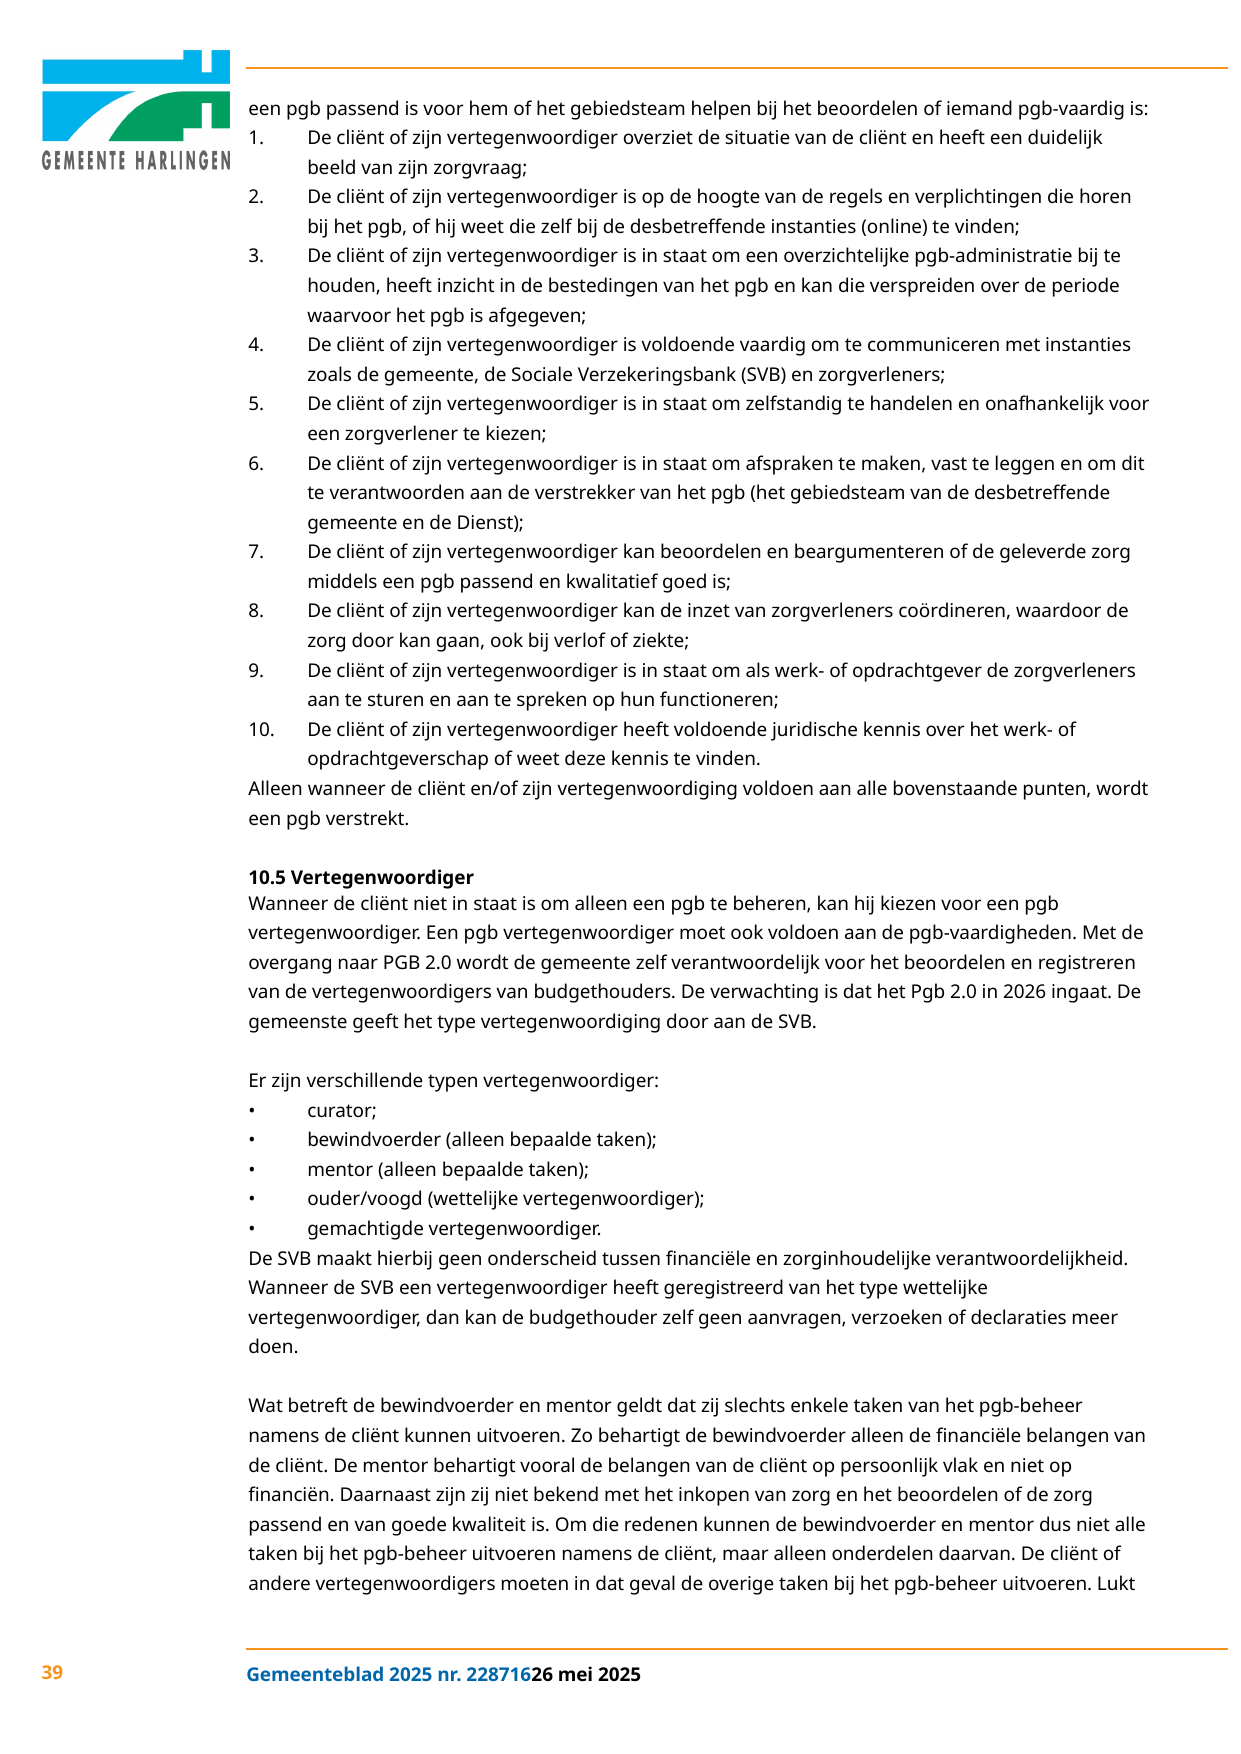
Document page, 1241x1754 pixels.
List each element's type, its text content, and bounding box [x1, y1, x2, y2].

list curator; [248, 1097, 1152, 1122]
text 10.5 Vertegenwoordiger [248, 864, 1152, 890]
list mentor (alleen bepaalde taken); [248, 1156, 1152, 1182]
text Wat betreft de bewindvoerder en mentor geldt dat zij slechts enkele taken van het pgb-beheer namens de cliënt kunnen uitvoeren. Zo behartigt de bewindvoerder alleen de financiële belangen van de cliënt. De mentor behartigt vooral de belangen van de cliënt op persoonlijk vlak en niet op financiën. Daarnaast zijn zij niet bekend met het inkopen van zorg en het beoordelen of de zorg passend en van goede kwaliteit is. Om die redenen kunnen de bewindvoerder en mentor dus niet alle taken bij het pgb-beheer uitvoeren namens de cliënt, maar alleen onderdelen daarvan. De cliënt of andere vertegenwoordigers moeten in dat geval de overige taken bij het pgb-beheer uitvoeren. Lukt [248, 1393, 1152, 1596]
picture [41, 47, 231, 172]
list De cliënt of zijn vertegenwoordiger is voldoende vaardig om te communiceren met instanties zoals de gemeente, de Sociale Verzekeringsbank (SVB) en zorgverleners; [248, 331, 1152, 387]
list ouder/voogd (wettelijke vertegenwoordiger); [248, 1186, 1152, 1211]
list De cliënt of zijn vertegenwoordiger is in staat om zelfstandig te handelen en onafhankelijk voor een zorgverlener te kiezen; [248, 391, 1152, 446]
list De cliënt of zijn vertegenwoordiger is op de hoogte van de regels en verplichtingen die horen bij het pgb, of hij weet die zelf bij de desbetreffende instanties (online) te vinden; [248, 183, 1152, 239]
text Wanneer de cliënt niet in staat is om alleen een pgb te beheren, kan hij kiezen voor een pgb vertegenwoordiger. Een pgb vertegenwoordiger moet ook voldoen aan de pgb-vaardigheden. Met de overgang naar PGB 2.0 wordt de gemeente zelf verantwoordelijk voor het beoordelen en registreren van de vertegenwoordigers van budgethouders. De verwachting is dat het Pgb 2.0 in 2026 ingaat. De gemeenste geeft het type vertegenwoordiging door aan de SVB. [248, 890, 1152, 1034]
list De cliënt of zijn vertegenwoordiger heeft voldoende juridische kennis over het werk- of opdrachtgeverschap of weet deze kennis te vinden. [248, 716, 1152, 771]
list De cliënt of zijn vertegenwoordiger is in staat om een overzichtelijke pgb-administratie bij te houden, heeft inzicht in de bestedingen van het pgb en kan die verspreiden over de periode waarvoor het pgb is afgegeven; [248, 243, 1152, 328]
list bewindvoerder (alleen bepaalde taken); [248, 1126, 1152, 1152]
list De cliënt of zijn vertegenwoordiger kan beoordelen en beargumenteren of de geleverde zorg middels een pgb passend en kwalitatief goed is; [248, 538, 1152, 594]
list gemachtigde vertegenwoordiger. [248, 1215, 1152, 1241]
text De SVB maakt hierbij geen onderscheid tussen financiële en zorginhoudelijke verantwoordelijkheid. Wanneer de SVB een vertegenwoordiger heeft geregistreerd van het type wettelijke vertegenwoordiger, dan kan de budgethouder zelf geen aanvragen, verzoeken of declaraties meer doen. [248, 1245, 1152, 1359]
list De cliënt of zijn vertegenwoordiger is in staat om afspraken te maken, vast te leggen en om dit te verantwoorden aan de verstrekker van het pgb (het gebiedsteam van de desbetreffende gemeente en de Dienst); [248, 450, 1152, 535]
list De cliënt of zijn vertegenwoordiger is in staat om als werk- of opdrachtgever de zorgverleners aan te sturen en aan te spreken op hun functioneren; [248, 657, 1152, 712]
text Alleen wanneer de cliënt en/of zijn vertegenwoordiging voldoen aan alle bovenstaande punten, wordt een pgb verstrekt. [248, 775, 1152, 831]
list De cliënt of zijn vertegenwoordiger kan de inzet van zorgverleners coördineren, waardoor de zorg door kan gaan, ook bij verlof of ziekte; [248, 598, 1152, 653]
text een pgb passend is voor hem of het gebiedsteam helpen bij het beoordelen of iemand pgb-vaardig is: [248, 95, 1152, 121]
list De cliënt of zijn vertegenwoordiger overziet de situatie van de cliënt en heeft een duidelijk beeld van zijn zorgvraag; [248, 124, 1152, 180]
text Er zijn verschillende typen vertegenwoordiger: [248, 1067, 1152, 1093]
